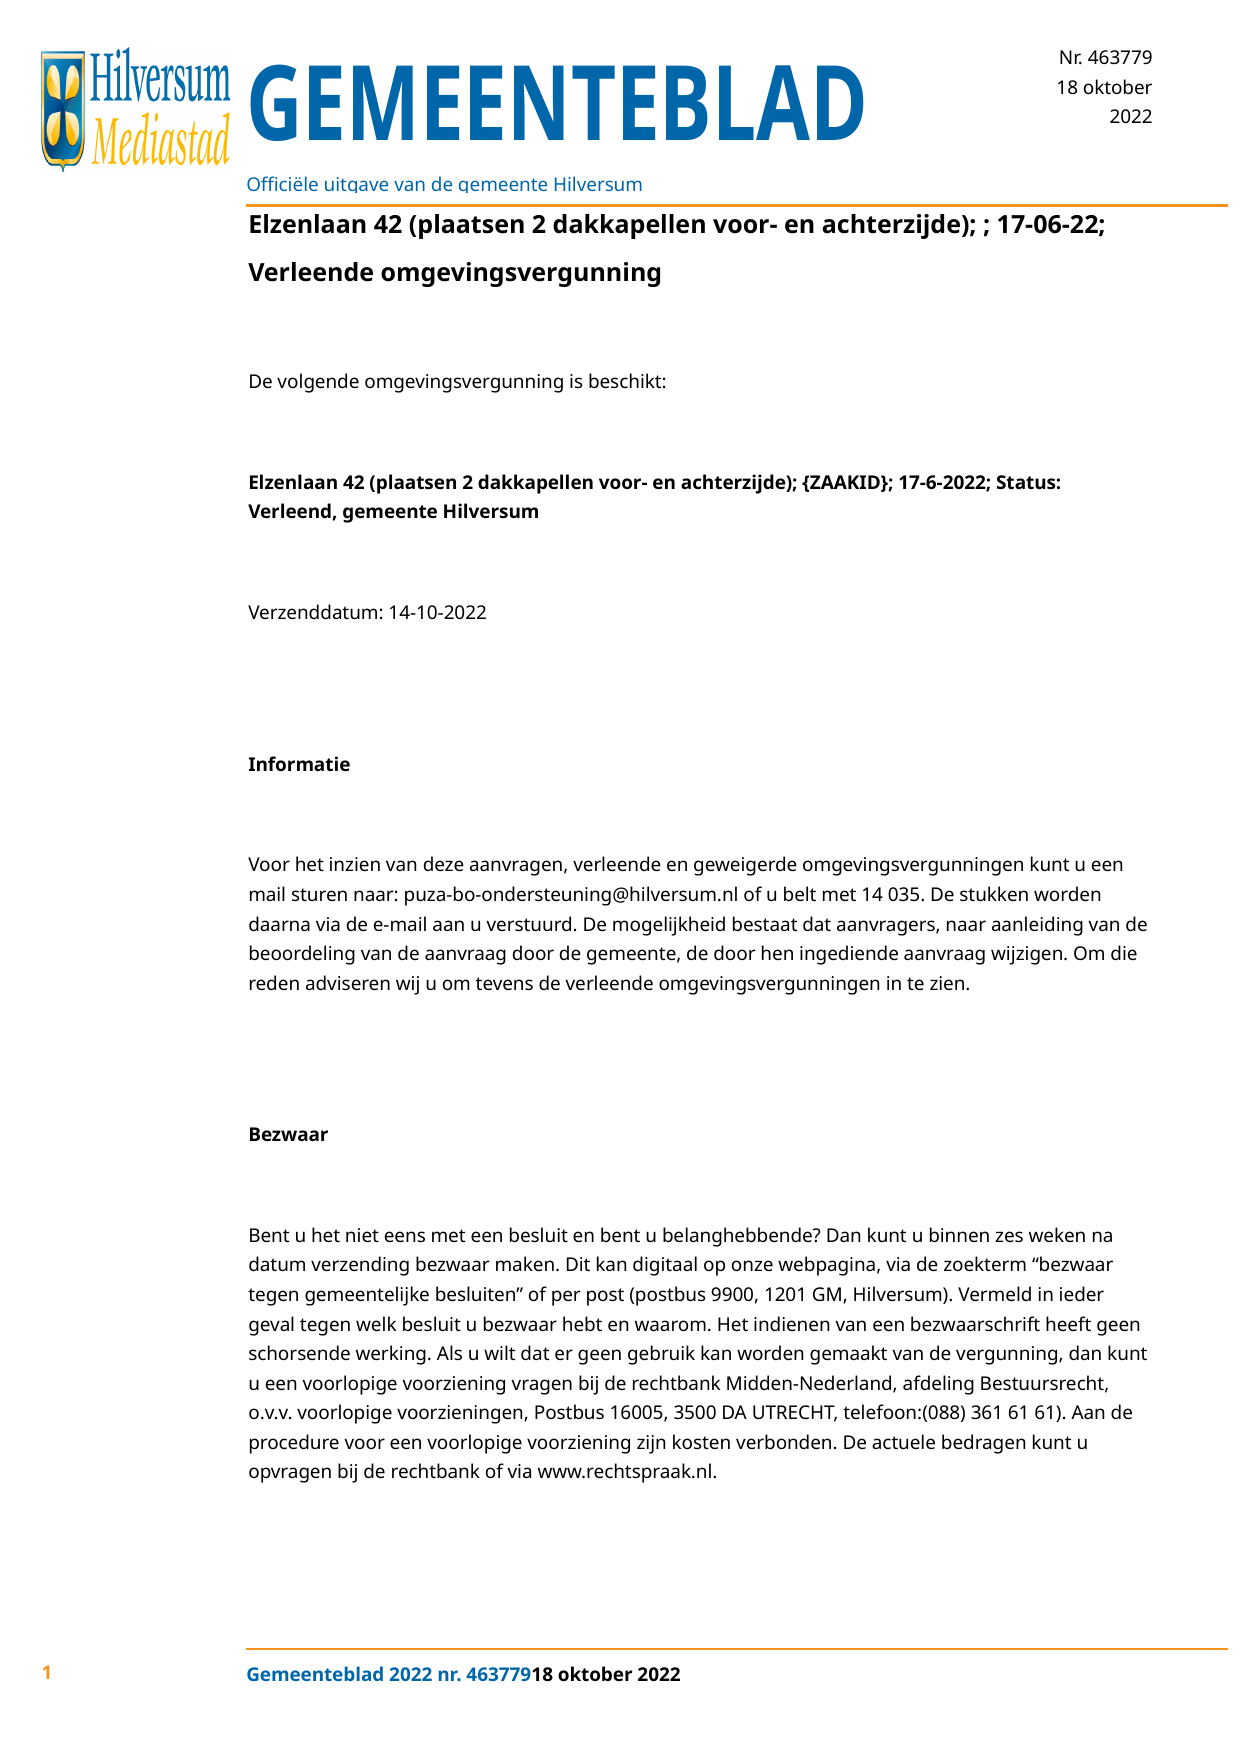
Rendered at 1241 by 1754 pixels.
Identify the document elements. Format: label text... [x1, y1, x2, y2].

text Informatie [248, 751, 1152, 777]
text Bezwaar [248, 1121, 1152, 1147]
text Elzenlaan 42 (plaatsen 2 dakkapellen voor- en achterzijde); ; 17-06-22; Verleende omgevingsvergunning [248, 207, 1152, 288]
text Bent u het niet eens met een besluit en bent u belanghebbende? Dan kunt u binnen zes weken na datum verzending bezwaar maken. Dit kan digitaal op onze webpagina, via de zoekterm “bezwaar tegen gemeentelijke besluiten” of per post (postbus 9900, 1201 GM, Hilversum). Vermeld in ieder geval tegen welk besluit u bezwaar hebt en waarom. Het indienen van een bezwaarschrift heeft geen schorsende werking. Als u wilt dat er geen gebruik kan worden gemaakt van de vergunning, dan kunt u een voorlopige voorziening vragen bij de rechtbank Midden-Nederland, afdeling Bestuursrecht, o.v.v. voorlopige voorzieningen, Postbus 16005, 3500 DA UTRECHT, telefoon:(088) 361 61 61). Aan de procedure voor een voorlopige voorziening zijn kosten verbonden. De actuele bedragen kunt u opvragen bij de rechtbank of via www.rechtspraak.nl. [248, 1222, 1152, 1484]
picture [41, 47, 231, 172]
text Voor het inzien van deze aanvragen, verleende en geweigerde omgevingsvergunningen kunt u een mail sturen naar: puza-bo-ondersteuning@hilversum.nl of u belt met 14 035. De stukken worden daarna via de e-mail aan u verstuurd. De mogelijkheid bestaat dat aanvragers, naar aanleiding van de beoordeling van de aanvraag door de gemeente, de door hen ingediende aanvraag wijzigen. Om die reden adviseren wij u om tevens de verleende omgevingsvergunningen in te zien. [248, 852, 1152, 996]
text Elzenlaan 42 (plaatsen 2 dakkapellen voor- en achterzijde); {ZAAKID}; 17-6-2022; Status: Verleend, gemeente Hilversum [248, 469, 1152, 524]
text De volgende omgevingsvergunning is beschikt: [248, 368, 1152, 394]
text Verzenddatum: 14-10-2022 [248, 599, 1152, 625]
